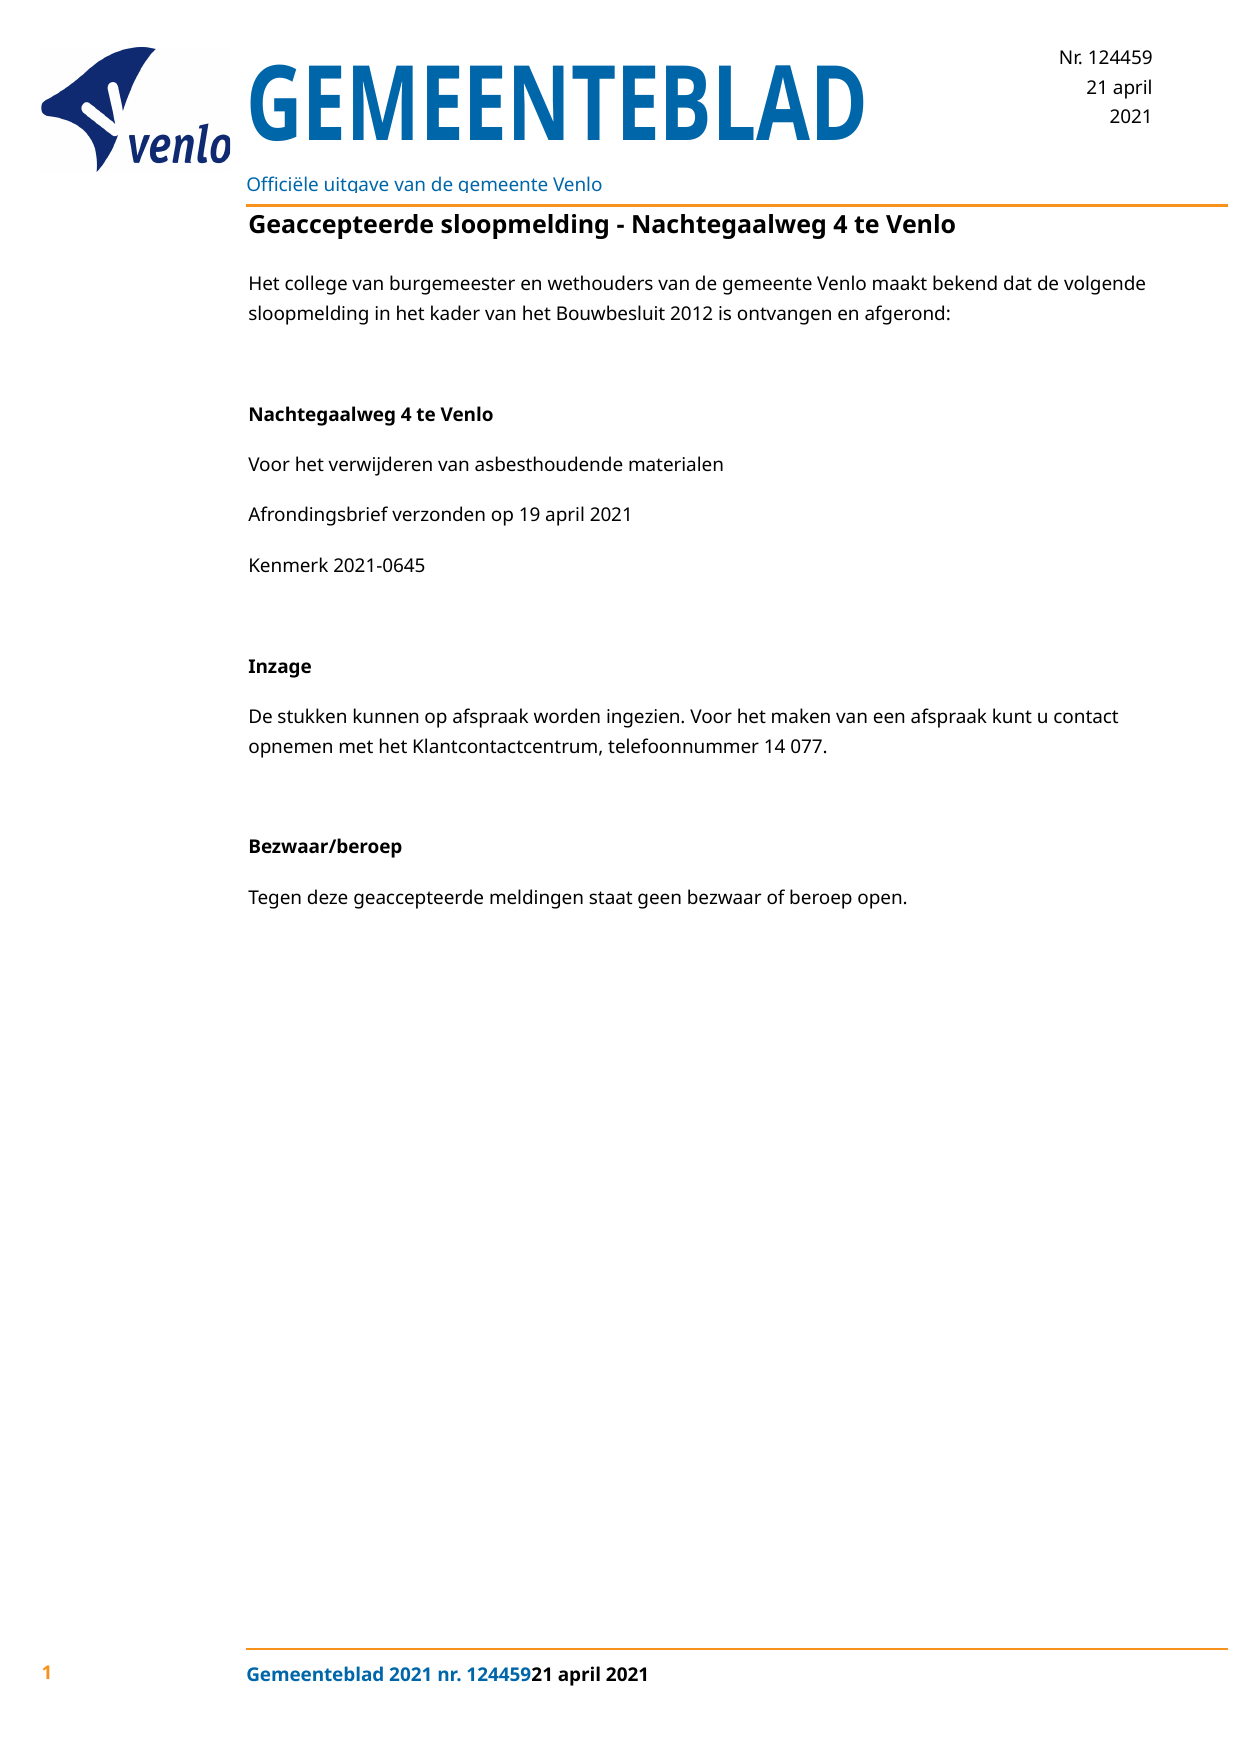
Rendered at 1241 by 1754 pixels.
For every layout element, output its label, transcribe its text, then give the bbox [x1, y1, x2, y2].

text Het college van burgemeester en wethouders van de gemeente Venlo maakt bekend dat de volgende sloopmelding in het kader van het Bouwbesluit 2012 is ontvangen en afgerond: [248, 270, 1152, 326]
text Voor het verwijderen van asbesthoudende materialen [248, 451, 1152, 477]
text Tegen deze geaccepteerde meldingen staat geen bezwaar of beroep open. [248, 884, 1152, 910]
text Kenmerk 2021-0645 [248, 552, 1152, 578]
text Nachtegaalweg 4 te Venlo [248, 401, 1152, 426]
picture [41, 47, 231, 172]
text Bezwaar/beroep [248, 834, 1152, 859]
text Geaccepteerde sloopmelding - Nachtegaalweg 4 te Venlo [248, 207, 1152, 241]
text Inzage [248, 653, 1152, 678]
text De stukken kunnen op afspraak worden ingezien. Voor het maken van een afspraak kunt u contact opnemen met het Klantcontactcentrum, telefoonnummer 14 077. [248, 703, 1152, 758]
text Afrondingsbrief verzonden op 19 april 2021 [248, 502, 1152, 527]
